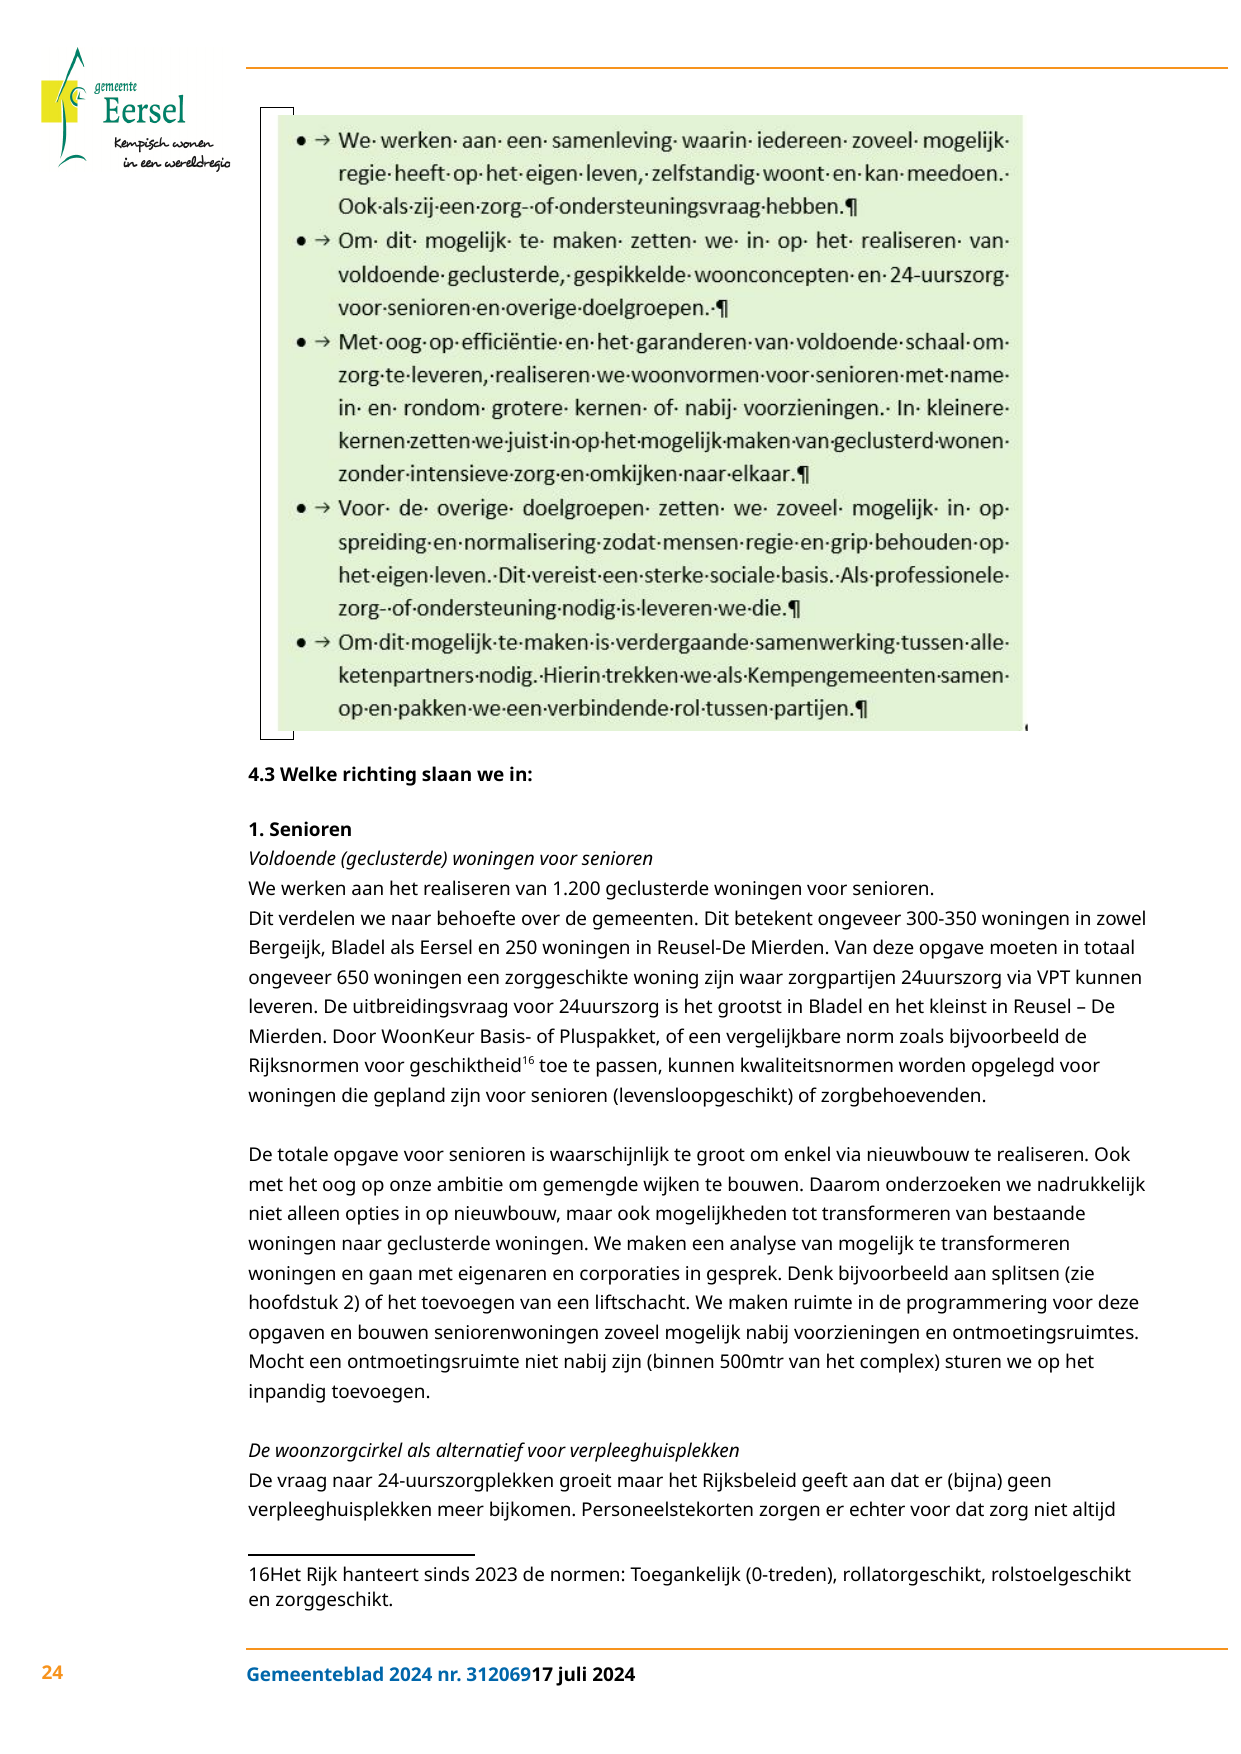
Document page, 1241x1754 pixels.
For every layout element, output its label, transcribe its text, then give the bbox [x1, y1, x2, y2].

text De totale opgave voor senioren is waarschijnlijk te groot om enkel via nieuwbouw te realiseren. Ook met het oog op onze ambitie om gemengde wijken te bouwen. Daarom onderzoeken we nadrukkelijk niet alleen opties in op nieuwbouw, maar ook mogelijkheden tot transformeren van bestaande woningen naar geclusterde woningen. We maken een analyse van mogelijk te transformeren woningen en gaan met eigenaren en corporaties in gesprek. Denk bijvoorbeeld aan splitsen (zie hoofdstuk 2) of het toevoegen van een liftschacht. We maken ruimte in de programmering voor deze opgaven en bouwen seniorenwoningen zoveel mogelijk nabij voorzieningen en ontmoetingsruimtes. Mocht een ontmoetingsruimte niet nabij zijn (binnen 500mtr van het complex) sturen we op het inpandig toevoegen. [248, 1141, 1152, 1404]
text Voldoende (geclusterde) woningen voor senioren [248, 846, 1152, 871]
text Het Rijk hanteert sinds 2023 de normen: Toegankelijk (0-treden), rollatorgeschikt, rolstoelgeschikt en zorggeschikt. [248, 1561, 1152, 1612]
text De vraag naar 24-uurszorgplekken groeit maar het Rijksbeleid geeft aan dat er (bijna) geen verpleeghuisplekken meer bijkomen. Personeelstekorten zorgen er echter voor dat zorg niet altijd [248, 1467, 1152, 1522]
text De woonzorgcirkel als alternatief voor verpleeghuisplekken [248, 1437, 1152, 1463]
picture [41, 47, 231, 172]
picture [268, 115, 1028, 731]
text Dit verdelen we naar behoefte over de gemeenten. Dit betekent ongeveer 300-350 woningen in zowel Bergeijk, Bladel als Eersel en 250 woningen in Reusel-De Mierden. Van deze opgave moeten in totaal ongeveer 650 woningen een zorggeschikte woning zijn waar zorgpartijen 24uurszorg via VPT kunnen leveren. De uitbreidingsvraag voor 24uurszorg is het grootst in Bladel en het kleinst in Reusel – De Mierden. Door WoonKeur Basis- of Pluspakket, of een vergelijkbare norm zoals bijvoorbeeld de Rijksnormen voor geschiktheid toe te passen, kunnen kwaliteitsnormen worden opgelegd voor woningen die gepland zijn voor senioren (levensloopgeschikt) of zorgbehoevenden. [248, 905, 1152, 1108]
text 4.3 Welke richting slaan we in: [248, 761, 1152, 786]
text We werken aan het realiseren van 1.200 geclusterde woningen voor senioren. [248, 875, 1152, 901]
text 1. Senioren [248, 816, 1152, 842]
